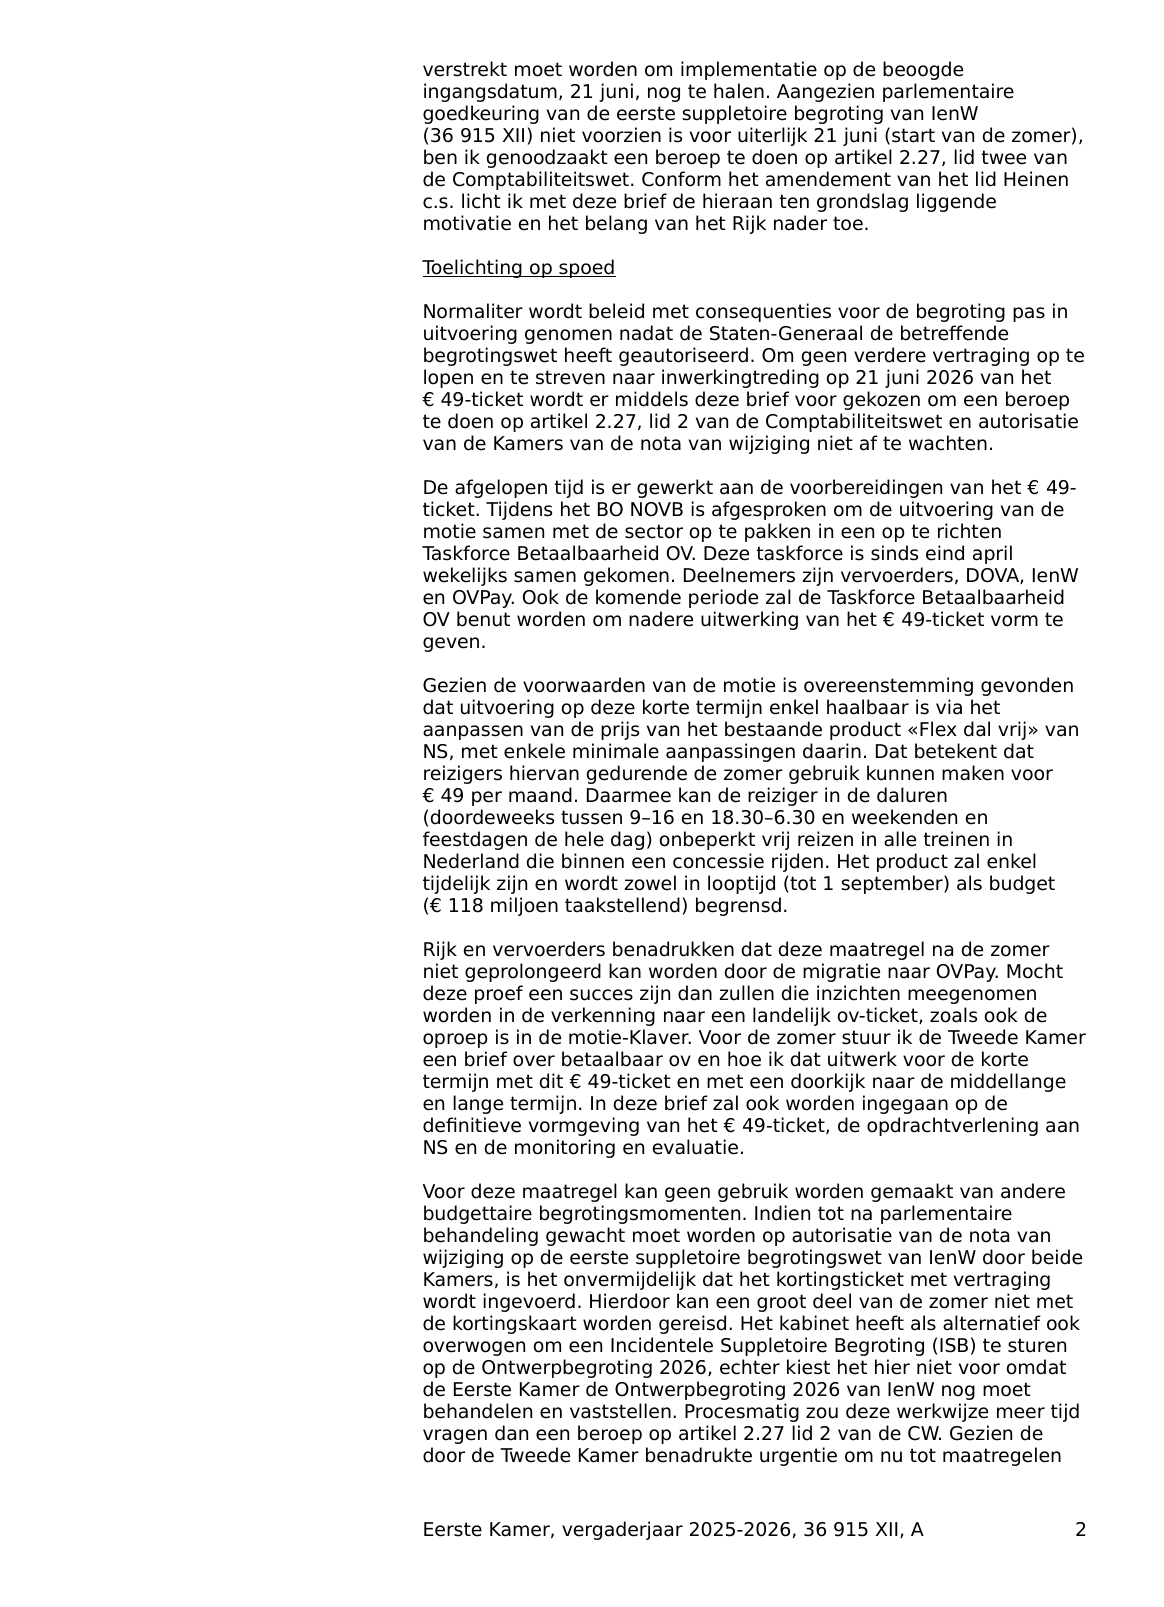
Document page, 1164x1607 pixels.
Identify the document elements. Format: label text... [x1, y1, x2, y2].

text Gezien de voorwaarden van de motie is overeenstemming gevonden dat uitvoering op deze korte termijn enkel haalbaar is via het aanpassen van de prijs van het bestaande product «Flex dal vrij» van NS, met enkele minimale aanpassingen daarin. Dat betekent dat reizigers hiervan gedurende de zomer gebruik kunnen maken voor € 49 per maand. Daarmee kan de reiziger in de daluren (doordeweeks tussen 9–16 en 18.30–6.30 en weekenden en feestdagen de hele dag) onbeperkt vrij reizen in alle treinen in Nederland die binnen een concessie rijden. Het product zal enkel tijdelijk zijn en wordt zowel in looptijd (tot 1 september) als budget (€ 118 miljoen taakstellend) begrensd. [422, 675, 1087, 917]
text Normaliter wordt beleid met consequenties voor de begroting pas in uitvoering genomen nadat de Staten-Generaal de betreffende begrotingswet heeft geautoriseerd. Om geen verdere vertraging op te lopen en te streven naar inwerkingtreding op 21 juni 2026 van het € 49-ticket wordt er middels deze brief voor gekozen om een beroep te doen op artikel 2.27, lid 2 van de Comptabiliteitswet en autorisatie van de Kamers van de nota van wijziging niet af te wachten. [422, 301, 1087, 455]
text De afgelopen tijd is er gewerkt aan de voorbereidingen van het € 49-ticket. Tijdens het BO NOVB is afgesproken om de uitvoering van de motie samen met de sector op te pakken in een op te richten Taskforce Betaalbaarheid OV. Deze taskforce is sinds eind april wekelijks samen gekomen. Deelnemers zijn vervoerders, DOVA, IenW en OVPay. Ook de komende periode zal de Taskforce Betaalbaarheid OV benut worden om nadere uitwerking van het € 49-ticket vorm te geven. [422, 477, 1087, 653]
text Voor deze maatregel kan geen gebruik worden gemaakt van andere budgettaire begrotingsmomenten. Indien tot na parlementaire behandeling gewacht moet worden op autorisatie van de nota van wijziging op de eerste suppletoire begrotingswet van IenW door beide Kamers, is het onvermijdelijk dat het kortingsticket met vertraging wordt ingevoerd. Hierdoor kan een groot deel van de zomer niet met de kortingskaart worden gereisd. Het kabinet heeft als alternatief ook overwogen om een Incidentele Suppletoire Begroting (ISB) te sturen op de Ontwerpbegroting 2026, echter kiest het hier niet voor omdat de Eerste Kamer de Ontwerpbegroting 2026 van IenW nog moet behandelen en vaststellen. Procesmatig zou deze werkwijze meer tijd vragen dan een beroep op artikel 2.27 lid 2 van de CW. Gezien de door de Tweede Kamer benadrukte urgentie om nu tot maatregelen [422, 1181, 1087, 1467]
text Rijk en vervoerders benadrukken dat deze maatregel na de zomer niet geprolongeerd kan worden door de migratie naar OVPay. Mocht deze proef een succes zijn dan zullen die inzichten meegenomen worden in de verkenning naar een landelijk ov-ticket, zoals ook de oproep is in de motie-Klaver. Voor de zomer stuur ik de Tweede Kamer een brief over betaalbaar ov en hoe ik dat uitwerk voor de korte termijn met dit € 49-ticket en met een doorkijk naar de middellange en lange termijn. In deze brief zal ook worden ingegaan op de definitieve vormgeving van het € 49-ticket, de opdrachtverlening aan NS en de monitoring en evaluatie. [422, 939, 1087, 1159]
subtitle Toelichting op spoed [422, 257, 1087, 279]
text verstrekt moet worden om implementatie op de beoogde ingangsdatum, 21 juni, nog te halen. Aangezien parlementaire goedkeuring van de eerste suppletoire begroting van IenW (36 915 XII) niet voorzien is voor uiterlijk 21 juni (start van de zomer), ben ik genoodzaakt een beroep te doen op artikel 2.27, lid twee van de Comptabiliteitswet. Conform het amendement van het lid Heinen c.s. licht ik met deze brief de hieraan ten grondslag liggende motivatie en het belang van het Rijk nader toe. [422, 59, 1087, 235]
